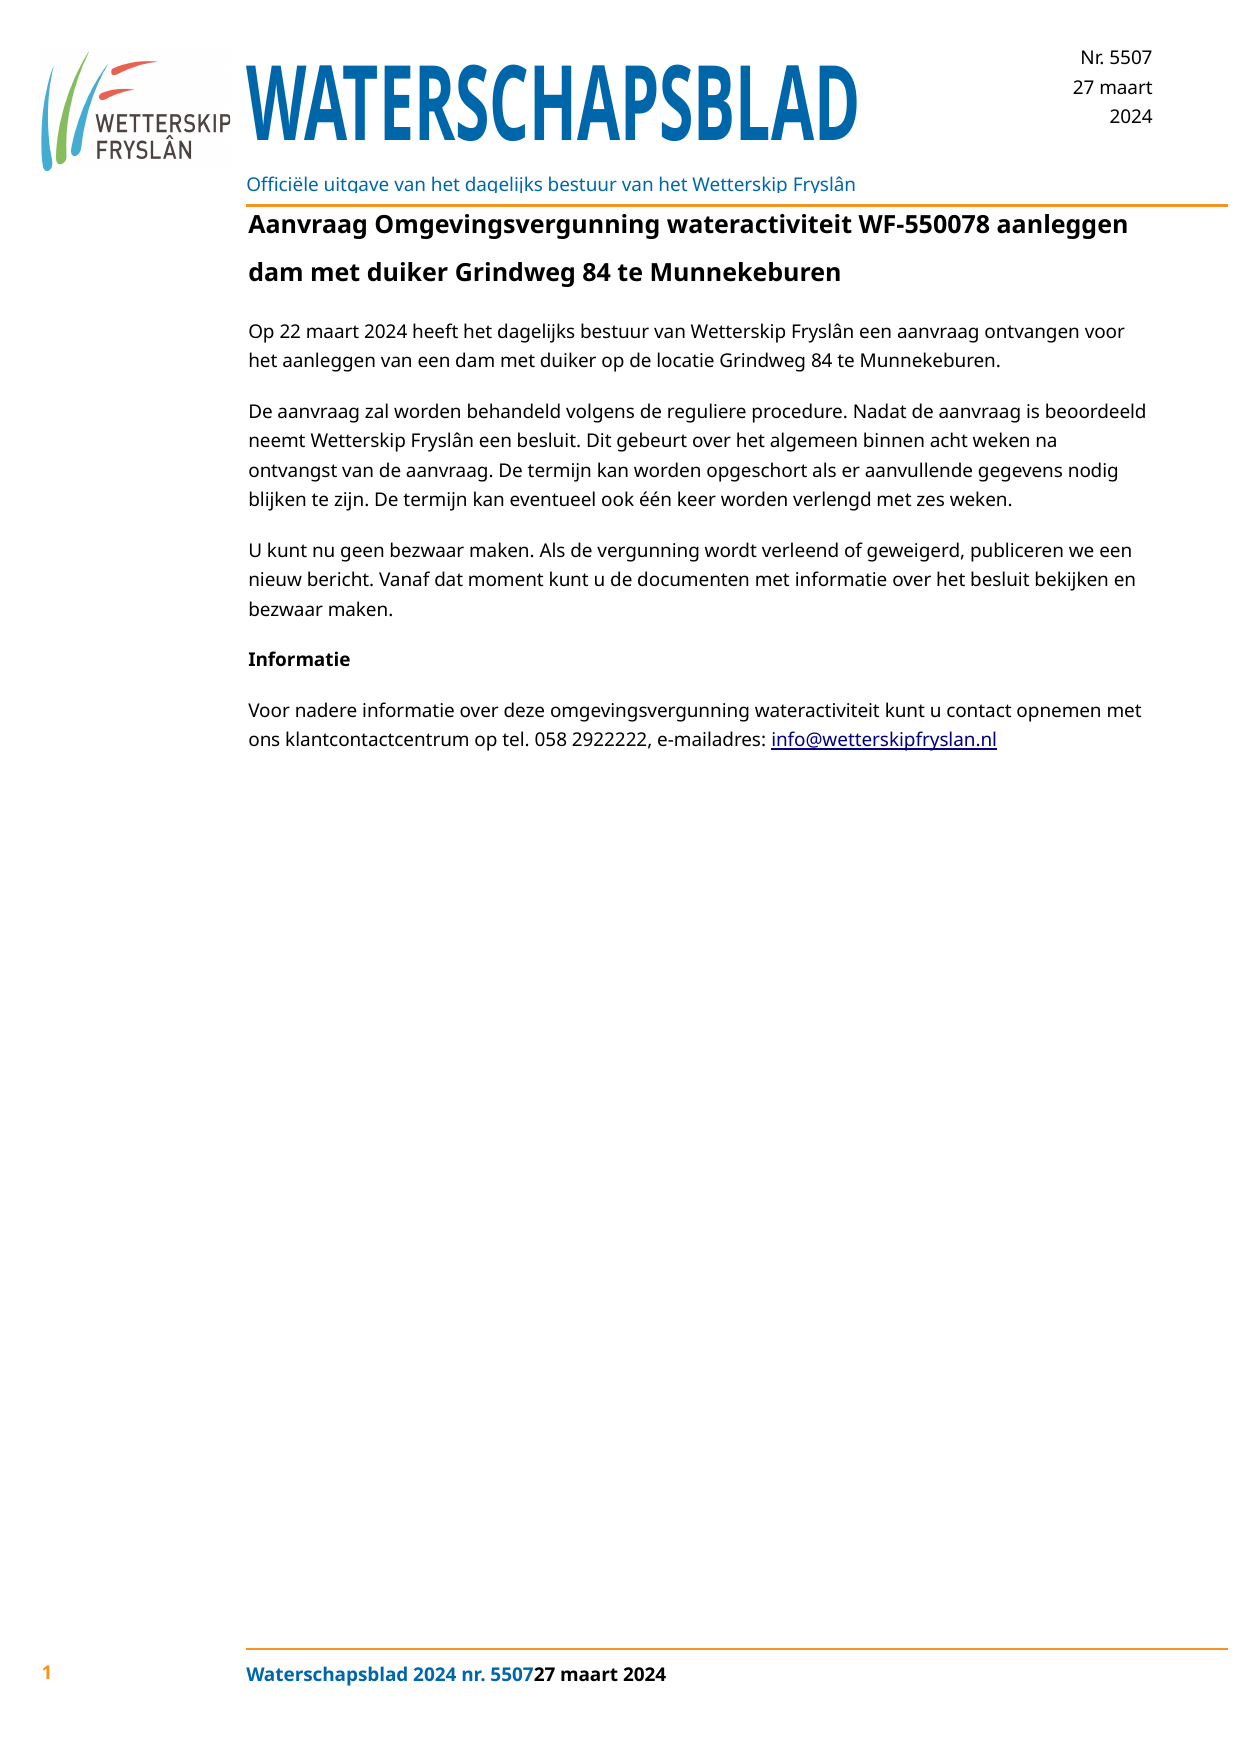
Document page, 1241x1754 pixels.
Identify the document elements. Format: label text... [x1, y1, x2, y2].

text U kunt nu geen bezwaar maken. Als de vergunning wordt verleend of geweigerd, publiceren we een nieuw bericht. Vanaf dat moment kunt u de documenten met informatie over het besluit bekijken en bezwaar maken. [248, 537, 1152, 622]
text Informatie [248, 647, 1152, 672]
text De aanvraag zal worden behandeld volgens de reguliere procedure. Nadat de aanvraag is beoordeeld neemt Wetterskip Fryslân een besluit. Dit gebeurt over het algemeen binnen acht weken na ontvangst van de aanvraag. De termijn kan worden opgeschort als er aanvullende gegevens nodig blijken te zijn. De termijn kan eventueel ook één keer worden verlengd met zes weken. [248, 398, 1152, 512]
picture [41, 47, 231, 172]
text Aanvraag Omgevingsvergunning wateractiviteit WF-550078 aanleggen dam met duiker Grindweg 84 te Munnekeburen [248, 207, 1152, 288]
text Op 22 maart 2024 heeft het dagelijks bestuur van Wetterskip Fryslân een aanvraag ontvangen voor het aanleggen van een dam met duiker op de locatie Grindweg 84 te Munnekeburen. [248, 318, 1152, 373]
text Voor nadere informatie over deze omgevingsvergunning wateractiviteit kunt u contact opnemen met ons klantcontactcentrum op tel. 058 2922222, e-mailadres: info@wetterskipfryslan.nl [248, 697, 1152, 752]
